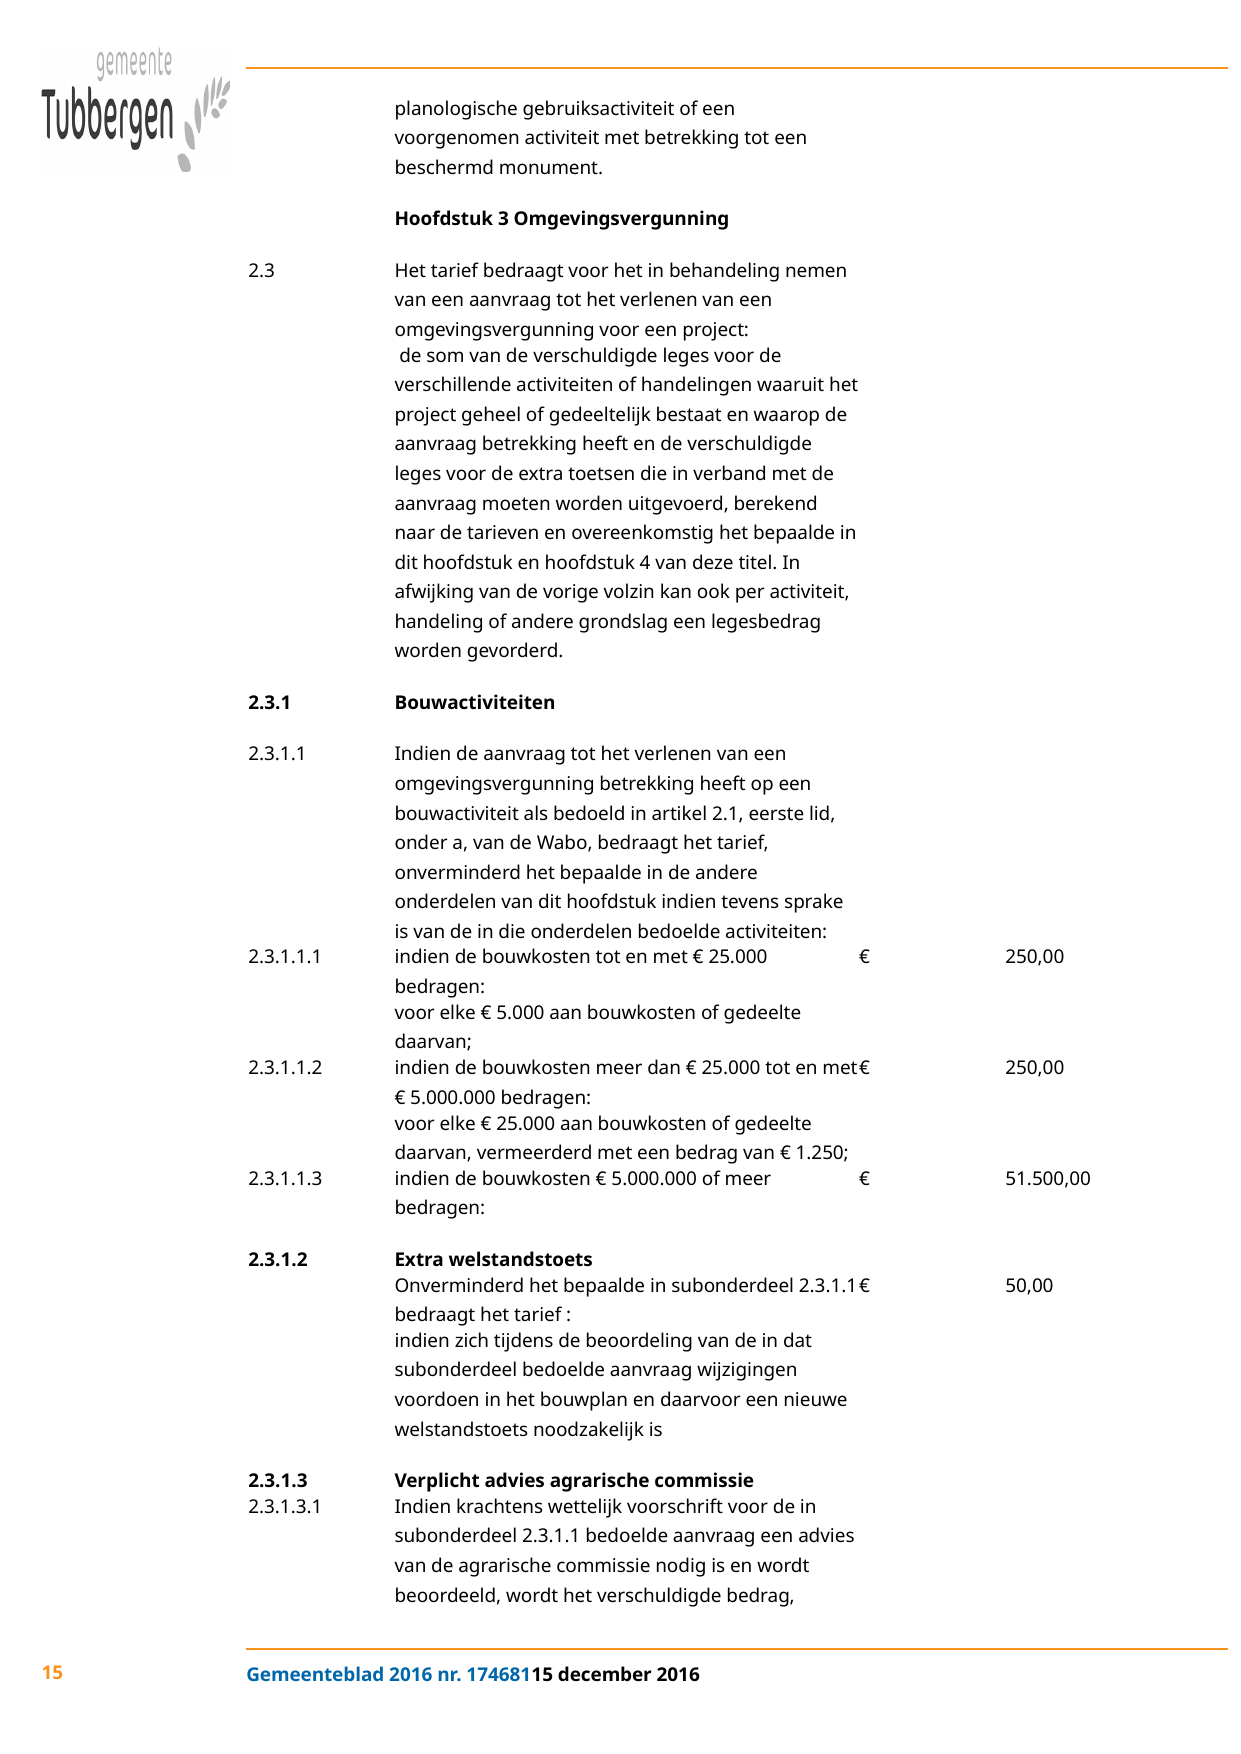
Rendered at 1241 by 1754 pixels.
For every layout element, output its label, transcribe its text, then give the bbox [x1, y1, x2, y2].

table_cell [1005, 1110, 1152, 1165]
table_cell indien de bouwkosten meer dan € 25.000 tot en met € 5.000.000 bedragen: [394, 1054, 859, 1110]
table_cell [248, 342, 394, 663]
table_cell [1005, 741, 1152, 944]
table_cell [248, 180, 394, 205]
table_cell [859, 180, 1005, 205]
table_cell [248, 663, 394, 689]
table_cell [1005, 1467, 1152, 1493]
table_cell voor elke € 5.000 aan bouwkosten of gedeelte daarvan; [394, 999, 859, 1054]
table_cell [1005, 663, 1152, 689]
table_cell [248, 205, 394, 231]
table_cell indien de bouwkosten tot en met € 25.000 bedragen: [394, 944, 859, 999]
table_cell [1005, 1246, 1152, 1272]
table_cell € [859, 1272, 1005, 1327]
table_cell € [859, 1054, 1005, 1110]
table_cell [1005, 1327, 1152, 1442]
table_cell 250,00 [1005, 1054, 1152, 1110]
table_cell 51.500,00 [1005, 1165, 1152, 1220]
table_cell [859, 342, 1005, 663]
table_cell [1005, 180, 1152, 205]
table_cell [248, 95, 394, 180]
table_cell [248, 1220, 394, 1246]
table_cell [859, 1110, 1005, 1165]
table_cell [859, 663, 1005, 689]
table_cell [859, 205, 1005, 231]
table_cell indien zich tijdens de beoordeling van de in dat subonderdeel bedoelde aanvraag wijzigingen voordoen in het bouwplan en daarvoor een nieuwe welstandstoets noodzakelijk is [394, 1327, 859, 1442]
table_cell [248, 1110, 394, 1165]
table_cell [394, 1220, 859, 1246]
table_cell Indien de aanvraag tot het verlenen van een omgevingsvergunning betrekking heeft op een bouwactiviteit als bedoeld in artikel 2.1, eerste lid, onder a, van de Wabo, bedraagt het tarief, onverminderd het bepaalde in de andere onderdelen van dit hoofdstuk indien tevens sprake is van de in die onderdelen bedoelde activiteiten: [394, 741, 859, 944]
table_cell [859, 1246, 1005, 1272]
table_cell [1005, 1493, 1152, 1607]
table_cell indien de bouwkosten € 5.000.000 of meer bedragen: [394, 1165, 859, 1220]
table_cell [859, 1467, 1005, 1493]
table_cell Extra welstandstoets [394, 1246, 859, 1272]
table_cell [394, 180, 859, 205]
table_cell [1005, 342, 1152, 663]
table_cell [859, 999, 1005, 1054]
table_cell 50,00 [1005, 1272, 1152, 1327]
table_cell [859, 1442, 1005, 1467]
table_cell 2.3.1.2 [248, 1246, 394, 1272]
table_cell [1005, 715, 1152, 741]
table_cell [859, 1493, 1005, 1607]
table_cell voor elke € 25.000 aan bouwkosten of gedeelte daarvan, vermeerderd met een bedrag van € 1.250; [394, 1110, 859, 1165]
table_cell [1005, 1220, 1152, 1246]
table_cell [859, 257, 1005, 342]
table_cell [859, 715, 1005, 741]
table_cell Onverminderd het bepaalde in subonderdeel 2.3.1.1 bedraagt het tarief : [394, 1272, 859, 1327]
table_cell [248, 999, 394, 1054]
table_cell [859, 231, 1005, 257]
table_cell [1005, 257, 1152, 342]
table_cell [1005, 205, 1152, 231]
table_cell de som van de verschuldigde leges voor de verschillende activiteiten of handelingen waaruit het project geheel of gedeeltelijk bestaat en waarop de aanvraag betrekking heeft en de verschuldigde leges voor de extra toetsen die in verband met de aanvraag moeten worden uitgevoerd, berekend naar de tarieven en overeenkomstig het bepaalde in dit hoofdstuk en hoofdstuk 4 van deze titel. In afwijking van de vorige volzin kan ook per activiteit, handeling of andere grondslag een legesbedrag worden gevorderd. [394, 342, 859, 663]
table_cell [1005, 689, 1152, 715]
table_cell Het tarief bedraagt voor het in behandeling nemen van een aanvraag tot het verlenen van een omgevingsvergunning voor een project: [394, 257, 859, 342]
table_cell € [859, 944, 1005, 999]
table_cell [859, 689, 1005, 715]
table_cell [394, 1442, 859, 1467]
table_cell Indien krachtens wettelijk voorschrift voor de in subonderdeel 2.3.1.1 bedoelde aanvraag een advies van de agrarische commissie nodig is en wordt beoordeeld, wordt het verschuldigde bedrag, [394, 1493, 859, 1607]
table_cell [394, 715, 859, 741]
picture [41, 47, 231, 172]
table_cell 250,00 [1005, 944, 1152, 999]
table_cell [859, 741, 1005, 944]
table_cell [1005, 999, 1152, 1054]
table_cell [248, 1327, 394, 1442]
table_cell Verplicht advies agrarische commissie [394, 1467, 859, 1493]
table_cell 2.3.1.1.2 [248, 1054, 394, 1110]
table_cell [248, 715, 394, 741]
table_cell [394, 663, 859, 689]
table_cell € [859, 1165, 1005, 1220]
table_cell Hoofdstuk 3 Omgevingsvergunning [394, 205, 859, 231]
table_cell Bouwactiviteiten [394, 689, 859, 715]
table_cell [248, 1442, 394, 1467]
table_cell [394, 231, 859, 257]
table_cell [1005, 231, 1152, 257]
table_cell 2.3.1.3 [248, 1467, 394, 1493]
table_cell 2.3.1.1 [248, 741, 394, 944]
table_cell 2.3.1.1.3 [248, 1165, 394, 1220]
table_cell 2.3.1.3.1 [248, 1493, 394, 1607]
table_cell 2.3.1.1.1 [248, 944, 394, 999]
table_cell [859, 1327, 1005, 1442]
table_cell 2.3 [248, 257, 394, 342]
table_cell [248, 231, 394, 257]
table_cell planologische gebruiksactiviteit of een voorgenomen activiteit met betrekking tot een beschermd monument. [394, 95, 859, 180]
table_cell [1005, 95, 1152, 180]
table_cell [859, 95, 1005, 180]
table_cell [859, 1220, 1005, 1246]
table_cell [248, 1272, 394, 1327]
table_cell [1005, 1442, 1152, 1467]
table_cell 2.3.1 [248, 689, 394, 715]
